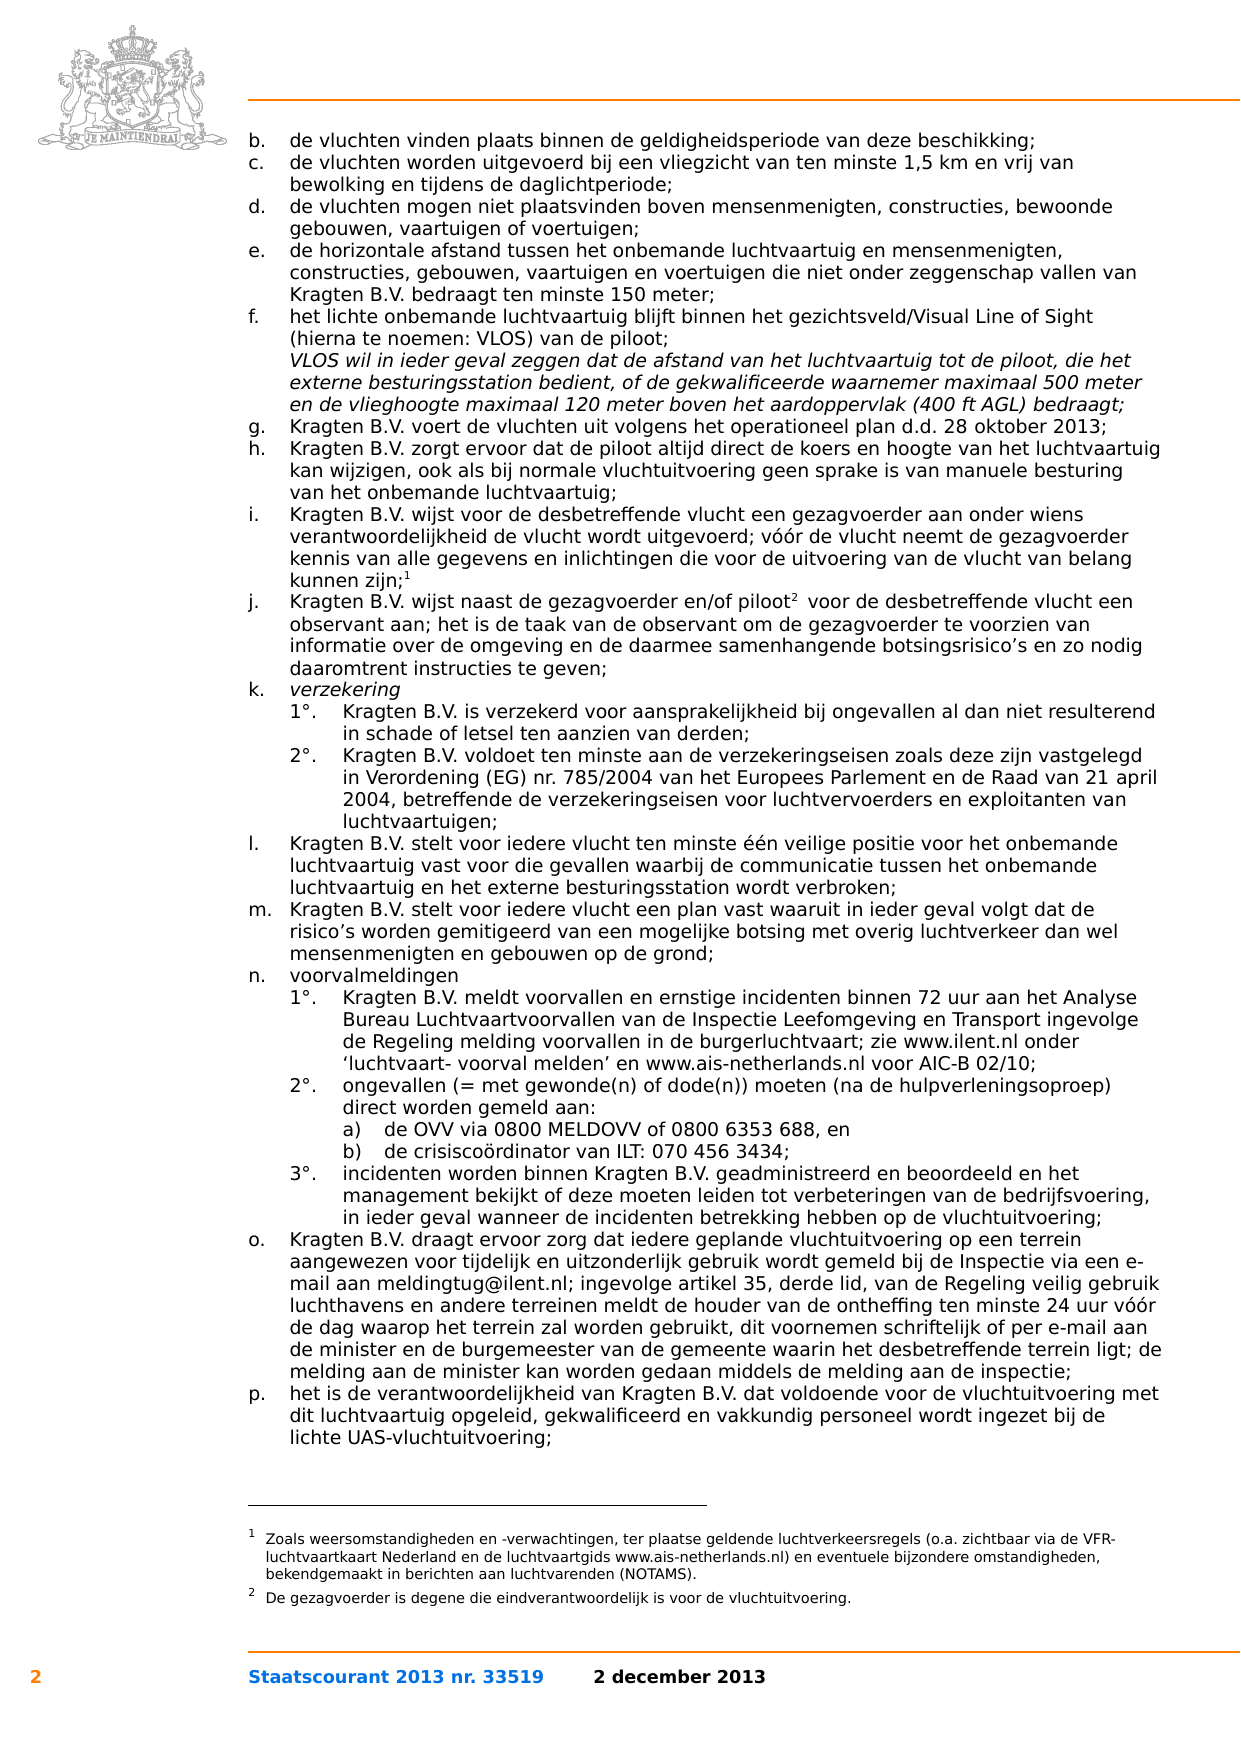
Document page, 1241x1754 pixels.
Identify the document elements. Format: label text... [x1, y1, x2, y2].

text b) de crisiscoördinator van ILT: 070 456 3434; [342, 1141, 1163, 1163]
text m. Kragten B.V. stelt voor iedere vlucht een plan vast waaruit in ieder geval volgt dat de risico’s worden gemitigeerd van een mogelijke botsing met overig luchtverkeer dan wel mensenmenigten en gebouwen op de grond; [248, 899, 1163, 965]
text a) de OVV via 0800 MELDOVV of 0800 6353 688, en [342, 1119, 1163, 1141]
text VLOS wil in ieder geval zeggen dat de afstand van het luchtvaartuig tot de piloot, die het externe besturingsstation bedient, of de gekwalificeerde waarnemer maximaal 500 meter en de vlieghoogte maximaal 120 meter boven het aardoppervlak (400 ft AGL) bedraagt; [289, 350, 1163, 416]
picture [38, 25, 227, 150]
text j. Kragten B.V. wijst naast de gezagvoerder en/of piloot voor de desbetreffende vlucht een observant aan; het is de taak van de observant om de gezagvoerder te voorzien van informatie over de omgeving en de daarmee samenhangende botsingsrisico’s en zo nodig daaromtrent instructies te geven; [248, 591, 1163, 679]
text b. de vluchten vinden plaats binnen de geldigheidsperiode van deze beschikking; [248, 130, 1163, 152]
text h. Kragten B.V. zorgt ervoor dat de piloot altijd direct de koers en hoogte van het luchtvaartuig kan wijzigen, ook als bij normale vluchtuitvoering geen sprake is van manuele besturing van het onbemande luchtvaartuig; [248, 438, 1163, 503]
text d. de vluchten mogen niet plaatsvinden boven mensenmenigten, constructies, bewoonde gebouwen, vaartuigen of voertuigen; [248, 196, 1163, 240]
text g. Kragten B.V. voert de vluchten uit volgens het operationeel plan d.d. 28 oktober 2013; [248, 416, 1163, 438]
text 3°. incidenten worden binnen Kragten B.V. geadministreerd en beoordeeld en het management bekijkt of deze moeten leiden tot verbeteringen van de bedrijfsvoering, in ieder geval wanneer de incidenten betrekking hebben op de vluchtuitvoering; [289, 1163, 1163, 1229]
text 1°. Kragten B.V. meldt voorvallen en ernstige incidenten binnen 72 uur aan het Analyse Bureau Luchtvaartvoorvallen van de Inspectie Leefomgeving en Transport ingevolge de Regeling melding voorvallen in de burgerluchtvaart; zie www.ilent.nl onder ‘luchtvaart- voorval melden’ en www.ais-netherlands.nl voor AIC-B 02/10; [289, 987, 1163, 1075]
text f. het lichte onbemande luchtvaartuig blijft binnen het gezichtsveld/Visual Line of Sight (hierna te noemen: VLOS) van de piloot; [248, 306, 1163, 350]
text k. verzekering [248, 679, 1163, 701]
text l. Kragten B.V. stelt voor iedere vlucht ten minste één veilige positie voor het onbemande luchtvaartuig vast voor die gevallen waarbij de communicatie tussen het onbemande luchtvaartuig en het externe besturingsstation wordt verbroken; [248, 833, 1163, 899]
text e. de horizontale afstand tussen het onbemande luchtvaartuig en mensenmenigten, constructies, gebouwen, vaartuigen en voertuigen die niet onder zeggenschap vallen van Kragten B.V. bedraagt ten minste 150 meter; [248, 240, 1163, 306]
text p. het is de verantwoordelijkheid van Kragten B.V. dat voldoende voor de vluchtuitvoering met dit luchtvaartuig opgeleid, gekwalificeerd en vakkundig personeel wordt ingezet bij de lichte UAS-vluchtuitvoering; [248, 1383, 1163, 1449]
text n. voorvalmeldingen [248, 965, 1163, 987]
text o. Kragten B.V. draagt ervoor zorg dat iedere geplande vluchtuitvoering op een terrein aangewezen voor tijdelijk en uitzonderlijk gebruik wordt gemeld bij de Inspectie via een e-mail aan meldingtug@ilent.nl; ingevolge artikel 35, derde lid, van de Regeling veilig gebruik luchthavens en andere terreinen meldt de houder van de ontheffing ten minste 24 uur vóór de dag waarop het terrein zal worden gebruikt, dit voornemen schriftelijk of per e-mail aan de minister en de burgemeester van de gemeente waarin het desbetreffende terrein ligt; de melding aan de minister kan worden gedaan middels de melding aan de inspectie; [248, 1229, 1163, 1383]
text 2°. ongevallen (= met gewonde(n) of dode(n)) moeten (na de hulpverleningsoproep) direct worden gemeld aan: [289, 1075, 1163, 1119]
text c. de vluchten worden uitgevoerd bij een vliegzicht van ten minste 1,5 km en vrij van bewolking en tijdens de daglichtperiode; [248, 152, 1163, 196]
text 1°. Kragten B.V. is verzekerd voor aansprakelijkheid bij ongevallen al dan niet resulterend in schade of letsel ten aanzien van derden; [289, 701, 1163, 745]
text 2°. Kragten B.V. voldoet ten minste aan de verzekeringseisen zoals deze zijn vastgelegd in Verordening (EG) nr. 785/2004 van het Europees Parlement en de Raad van 21 april 2004, betreffende de verzekeringseisen voor luchtvervoerders en exploitanten van luchtvaartuigen; [289, 745, 1163, 833]
text De gezagvoerder is degene die eindverantwoordelijk is voor de vluchtuitvoering. [248, 1586, 1163, 1608]
text i. Kragten B.V. wijst voor de desbetreffende vlucht een gezagvoerder aan onder wiens verantwoordelijkheid de vlucht wordt uitgevoerd; vóór de vlucht neemt de gezagvoerder kennis van alle gegevens en inlichtingen die voor de uitvoering van de vlucht van belang kunnen zijn; [248, 503, 1163, 591]
text Zoals weersomstandigheden en -verwachtingen, ter plaatse geldende luchtverkeersregels (o.a. zichtbaar via de VFR-luchtvaartkaart Nederland en de luchtvaartgids www.ais-netherlands.nl) en eventuele bijzondere omstandigheden, bekendgemaakt in berichten aan luchtvarenden (NOTAMS). [248, 1527, 1163, 1583]
